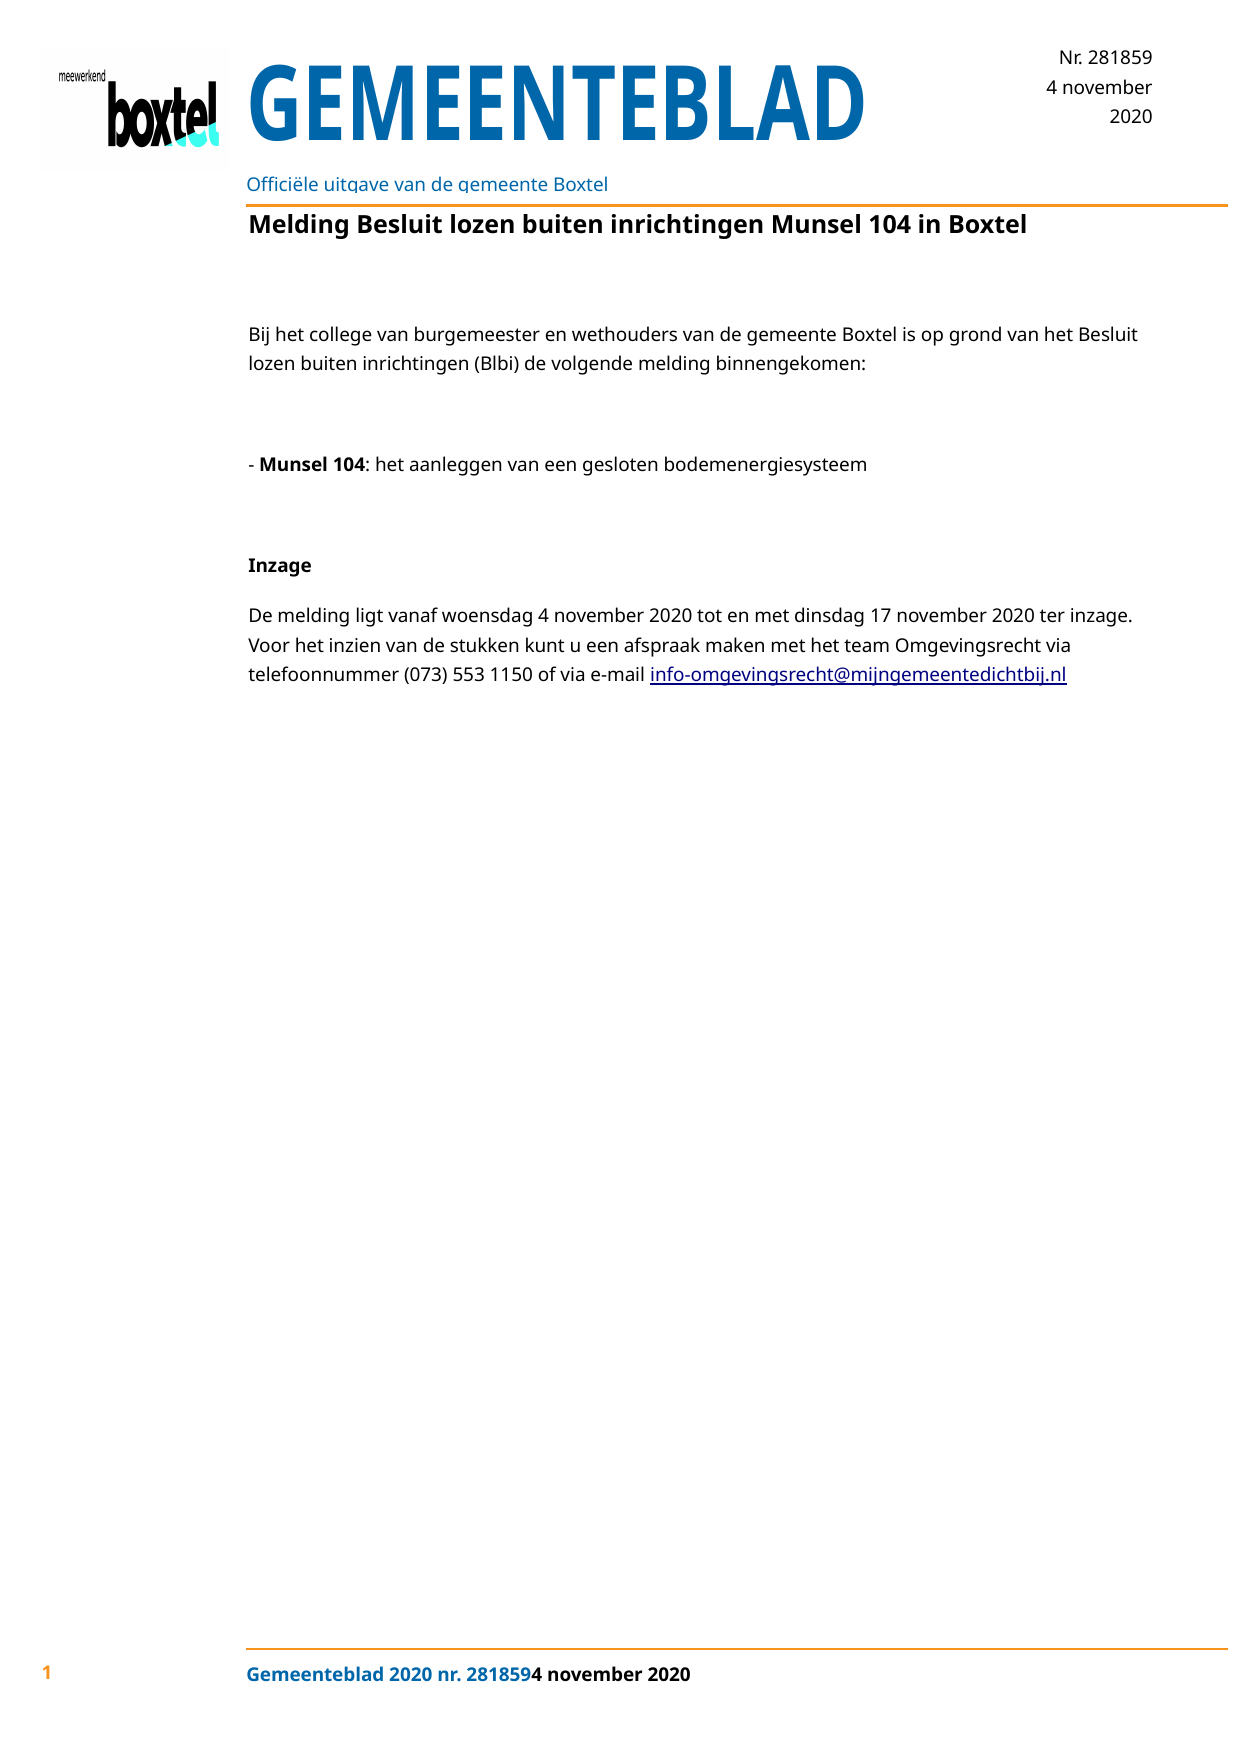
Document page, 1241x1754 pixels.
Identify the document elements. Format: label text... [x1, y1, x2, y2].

text Bij het college van burgemeester en wethouders van de gemeente Boxtel is op grond van het Besluit lozen buiten inrichtingen (Blbi) de volgende melding binnengekomen: [248, 321, 1152, 376]
text Inzage [248, 552, 1152, 578]
text Melding Besluit lozen buiten inrichtingen Munsel 104 in Boxtel [248, 207, 1152, 241]
text De melding ligt vanaf woensdag 4 november 2020 tot en met dinsdag 17 november 2020 ter inzage. Voor het inzien van de stukken kunt u een afspraak maken met het team Omgevingsrecht via telefoonnummer (073) 553 1150 of via e-mail info-omgevingsrecht@mijngemeentedichtbij.nl [248, 602, 1152, 687]
text - Munsel 104: het aanleggen van een gesloten bodemenergiesysteem [248, 451, 1152, 477]
picture [41, 47, 231, 172]
